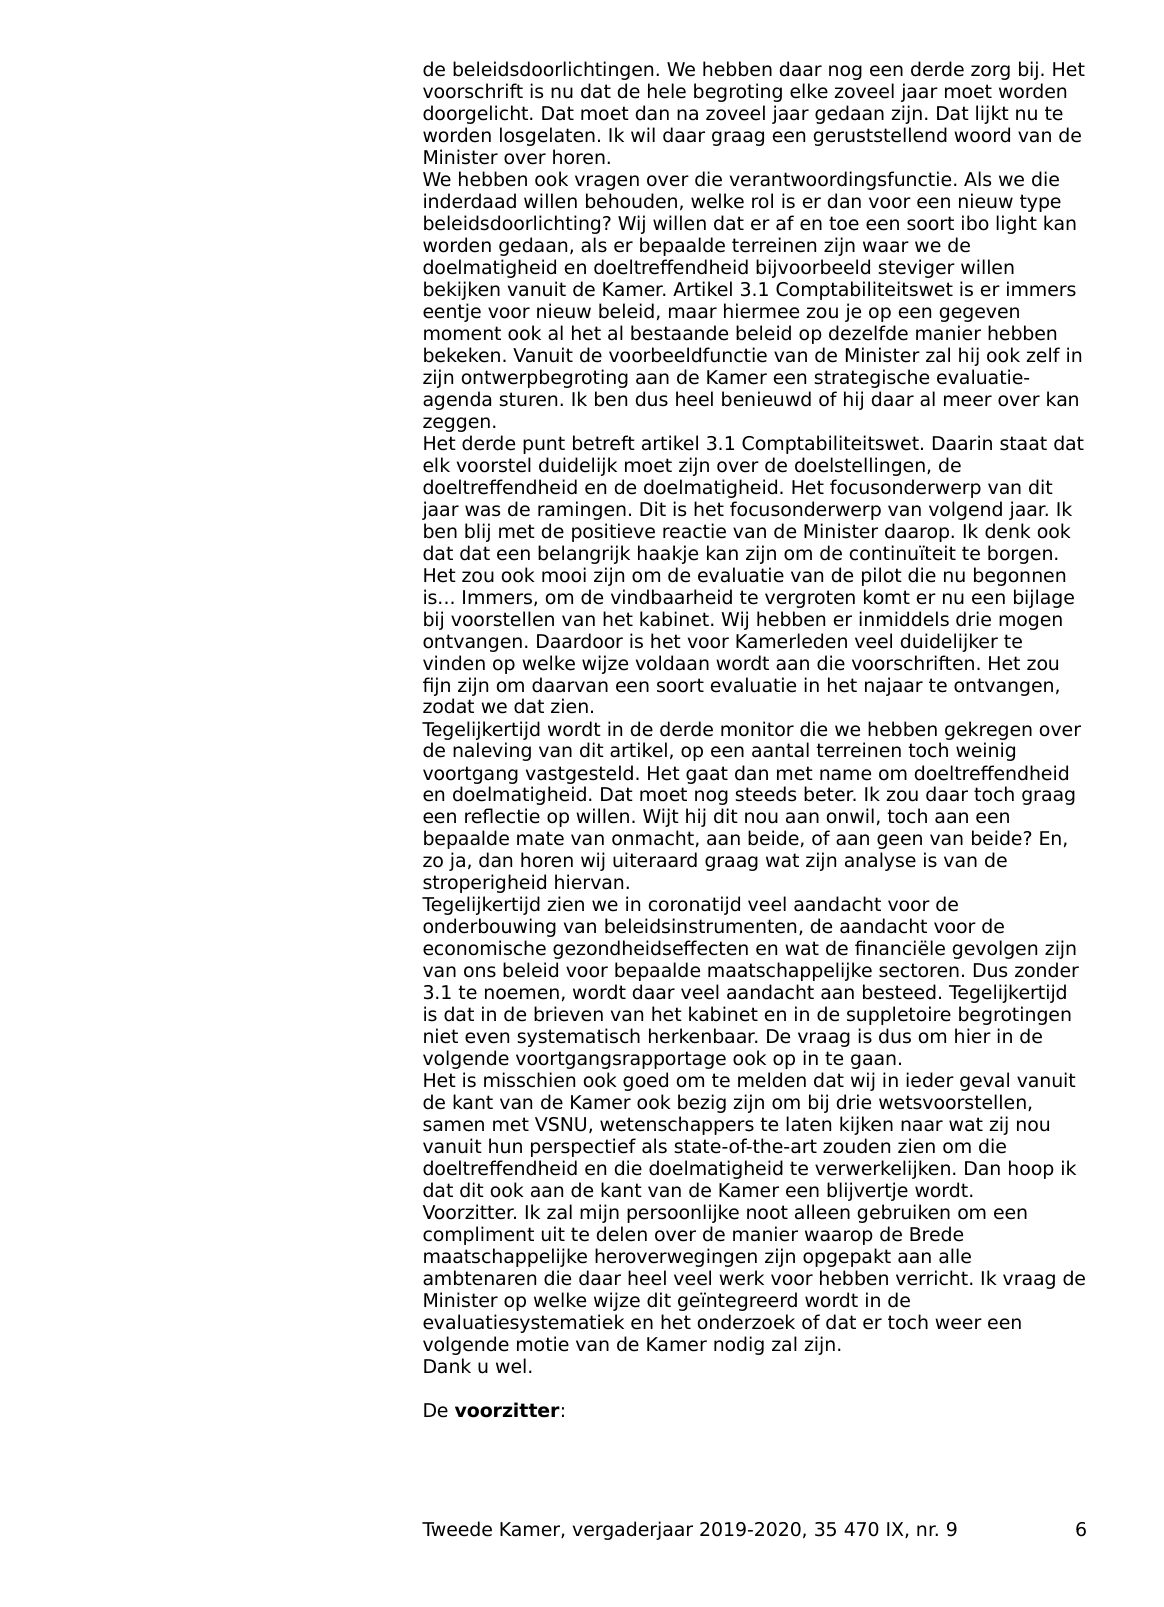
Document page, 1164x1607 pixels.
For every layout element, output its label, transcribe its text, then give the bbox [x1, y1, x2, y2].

text de beleidsdoorlichtingen. We hebben daar nog een derde zorg bij. Het voorschrift is nu dat de hele begroting elke zoveel jaar moet worden doorgelicht. Dat moet dan na zoveel jaar gedaan zijn. Dat lijkt nu te worden losgelaten. Ik wil daar graag een geruststellend woord van de Minister over horen. [422, 59, 1087, 169]
text Tegelijkertijd wordt in de derde monitor die we hebben gekregen over de naleving van dit artikel, op een aantal terreinen toch weinig voortgang vastgesteld. Het gaat dan met name om doeltreffendheid en doelmatigheid. Dat moet nog steeds beter. Ik zou daar toch graag een reflectie op willen. Wijt hij dit nou aan onwil, toch aan een bepaalde mate van onmacht, aan beide, of aan geen van beide? En, zo ja, dan horen wij uiteraard graag wat zijn analyse is van de stroperigheid hiervan. [422, 718, 1087, 894]
text Het is misschien ook goed om te melden dat wij in ieder geval vanuit de kant van de Kamer ook bezig zijn om bij drie wetsvoorstellen, samen met VSNU, wetenschappers te laten kijken naar wat zij nou vanuit hun perspectief als state-of-the-art zouden zien om die doeltreffendheid en die doelmatigheid te verwerkelijken. Dan hoop ik dat dit ook aan de kant van de Kamer een blijvertje wordt. [422, 1070, 1087, 1202]
text Dank u wel. [422, 1356, 1087, 1378]
text Voorzitter. Ik zal mijn persoonlijke noot alleen gebruiken om een compliment uit te delen over de manier waarop de Brede maatschappelijke heroverwegingen zijn opgepakt aan alle ambtenaren die daar heel veel werk voor hebben verricht. Ik vraag de Minister op welke wijze dit geïntegreerd wordt in de evaluatiesystematiek en het onderzoek of dat er toch weer een volgende motie van de Kamer nodig zal zijn. [422, 1202, 1087, 1356]
text Het derde punt betreft artikel 3.1 Comptabiliteitswet. Daarin staat dat elk voorstel duidelijk moet zijn over de doelstellingen, de doeltreffendheid en de doelmatigheid. Het focusonderwerp van dit jaar was de ramingen. Dit is het focusonderwerp van volgend jaar. Ik ben blij met de positieve reactie van de Minister daarop. Ik denk ook dat dat een belangrijk haakje kan zijn om de continuïteit te borgen. Het zou ook mooi zijn om de evaluatie van de pilot die nu begonnen is... Immers, om de vindbaarheid te vergroten komt er nu een bijlage bij voorstellen van het kabinet. Wij hebben er inmiddels drie mogen ontvangen. Daardoor is het voor Kamerleden veel duidelijker te vinden op welke wijze voldaan wordt aan die voorschriften. Het zou fijn zijn om daarvan een soort evaluatie in het najaar te ontvangen, zodat we dat zien. [422, 433, 1087, 718]
text Tegelijkertijd zien we in coronatijd veel aandacht voor de onderbouwing van beleidsinstrumenten, de aandacht voor de economische gezondheidseffecten en wat de financiële gevolgen zijn van ons beleid voor bepaalde maatschappelijke sectoren. Dus zonder 3.1 te noemen, wordt daar veel aandacht aan besteed. Tegelijkertijd is dat in de brieven van het kabinet en in de suppletoire begrotingen niet even systematisch herkenbaar. De vraag is dus om hier in de volgende voortgangsrapportage ook op in te gaan. [422, 894, 1087, 1070]
text De voorzitter: [422, 1400, 1087, 1422]
text We hebben ook vragen over die verantwoordingsfunctie. Als we die inderdaad willen behouden, welke rol is er dan voor een nieuw type beleidsdoorlichting? Wij willen dat er af en toe een soort ibo light kan worden gedaan, als er bepaalde terreinen zijn waar we de doelmatigheid en doeltreffendheid bijvoorbeeld steviger willen bekijken vanuit de Kamer. Artikel 3.1 Comptabiliteitswet is er immers eentje voor nieuw beleid, maar hiermee zou je op een gegeven moment ook al het al bestaande beleid op dezelfde manier hebben bekeken. Vanuit de voorbeeldfunctie van de Minister zal hij ook zelf in zijn ontwerpbegroting aan de Kamer een strategische evaluatie-agenda sturen. Ik ben dus heel benieuwd of hij daar al meer over kan zeggen. [422, 169, 1087, 433]
